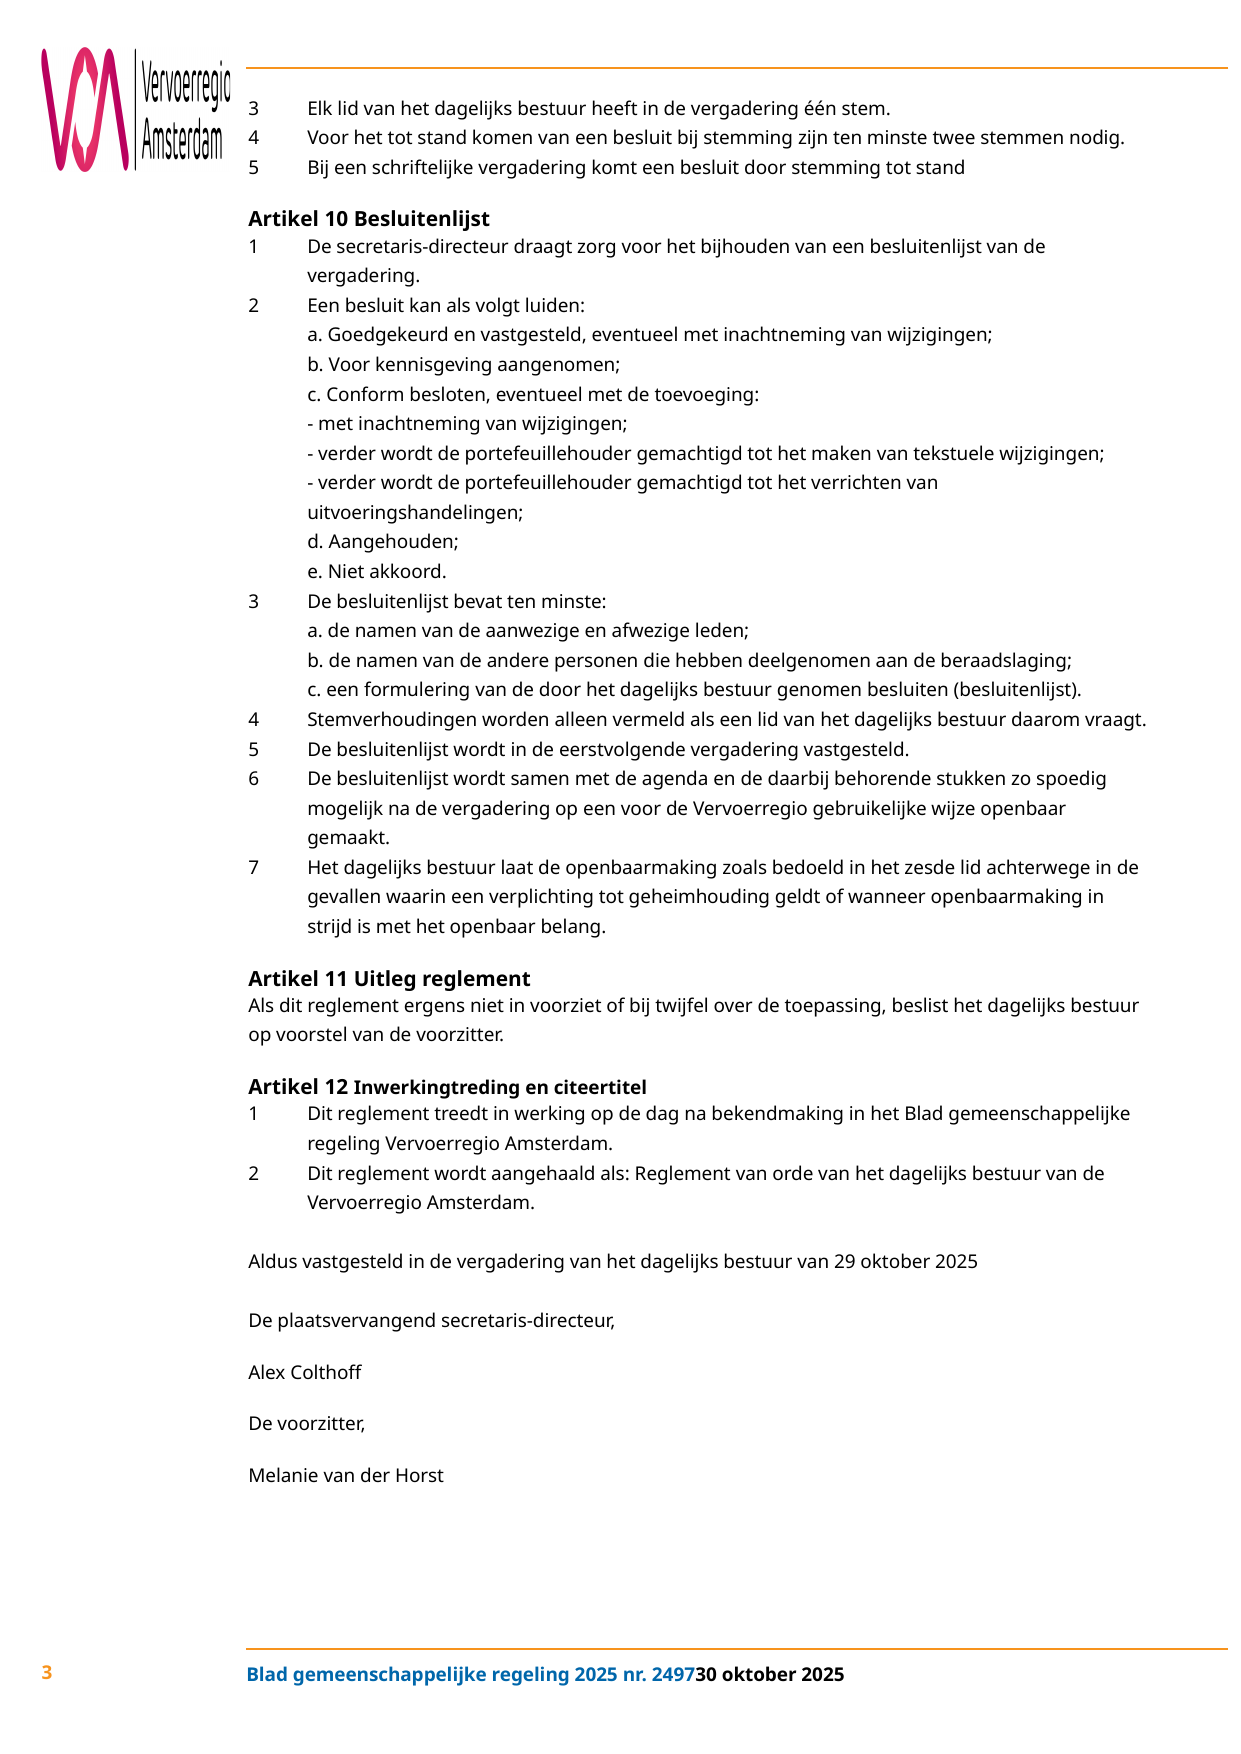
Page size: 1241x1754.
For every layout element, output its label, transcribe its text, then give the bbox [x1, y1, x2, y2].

list - verder wordt de portefeuillehouder gemachtigd tot het verrichten van uitvoeringshandelingen; [248, 469, 1152, 525]
list b. Voor kennisgeving aangenomen; [248, 351, 1152, 377]
list Een besluit kan als volgt luiden: [248, 292, 1152, 318]
list - met inachtneming van wijzigingen; [248, 410, 1152, 436]
list Dit reglement wordt aangehaald als: Reglement van orde van het dagelijks bestuur van de Vervoerregio Amsterdam. [248, 1160, 1152, 1215]
list Bij een schriftelijke vergadering komt een besluit door stemming tot stand [248, 154, 1152, 180]
list De besluitenlijst wordt in de eerstvolgende vergadering vastgesteld. [248, 736, 1152, 761]
text Aldus vastgesteld in de vergadering van het dagelijks bestuur van 29 oktober 2025 [248, 1248, 1152, 1274]
list d. Aangehouden; [248, 529, 1152, 554]
list c. Conform besloten, eventueel met de toevoeging: [248, 381, 1152, 406]
list Het dagelijks bestuur laat de openbaarmaking zoals bedoeld in het zesde lid achterwege in de gevallen waarin een verplichting tot geheimhouding geldt of wanneer openbaarmaking in strijd is met het openbaar belang. [248, 854, 1152, 939]
list Elk lid van het dagelijks bestuur heeft in de vergadering één stem. [248, 95, 1152, 121]
text Als dit reglement ergens niet in voorziet of bij twijfel over de toepassing, beslist het dagelijks bestuur op voorstel van de voorzitter. [248, 992, 1152, 1047]
list e. Niet akkoord. [248, 558, 1152, 584]
list De besluitenlijst bevat ten minste: [248, 588, 1152, 613]
list Voor het tot stand komen van een besluit bij stemming zijn ten minste twee stemmen nodig. [248, 124, 1152, 150]
text Alex Colthoff [248, 1359, 1152, 1385]
text Melanie van der Horst [248, 1462, 1152, 1488]
list - verder wordt de portefeuillehouder gemachtigd tot het maken van tekstuele wijzigingen; [248, 440, 1152, 466]
text De plaatsvervangend secretaris-directeur, [248, 1308, 1152, 1333]
picture [41, 47, 231, 172]
list Stemverhoudingen worden alleen vermeld als een lid van het dagelijks bestuur daarom vraagt. [248, 706, 1152, 732]
list Dit reglement treedt in werking op de dag na bekendmaking in het Blad gemeenschappelijke regeling Vervoerregio Amsterdam. [248, 1101, 1152, 1156]
list b. de namen van de andere personen die hebben deelgenomen aan de beraadslaging; [248, 647, 1152, 673]
list a. de namen van de aanwezige en afwezige leden; [248, 617, 1152, 643]
list a. Goedgekeurd en vastgesteld, eventueel met inachtneming van wijzigingen; [248, 322, 1152, 347]
text Artikel 11 Uitleg reglement [248, 964, 1152, 992]
list De besluitenlijst wordt samen met de agenda en de daarbij behorende stukken zo spoedig mogelijk na de vergadering op een voor de Vervoerregio gebruikelijke wijze openbaar gemaakt. [248, 765, 1152, 850]
list De secretaris-directeur draagt zorg voor het bijhouden van een besluitenlijst van de vergadering. [248, 233, 1152, 288]
text Artikel 12 Inwerkingtreding en citeertitel [248, 1072, 1152, 1101]
text De voorzitter, [248, 1411, 1152, 1436]
text Artikel 10 Besluitenlijst [248, 204, 1152, 233]
list c. een formulering van de door het dagelijks bestuur genomen besluiten (besluitenlijst). [248, 677, 1152, 702]
